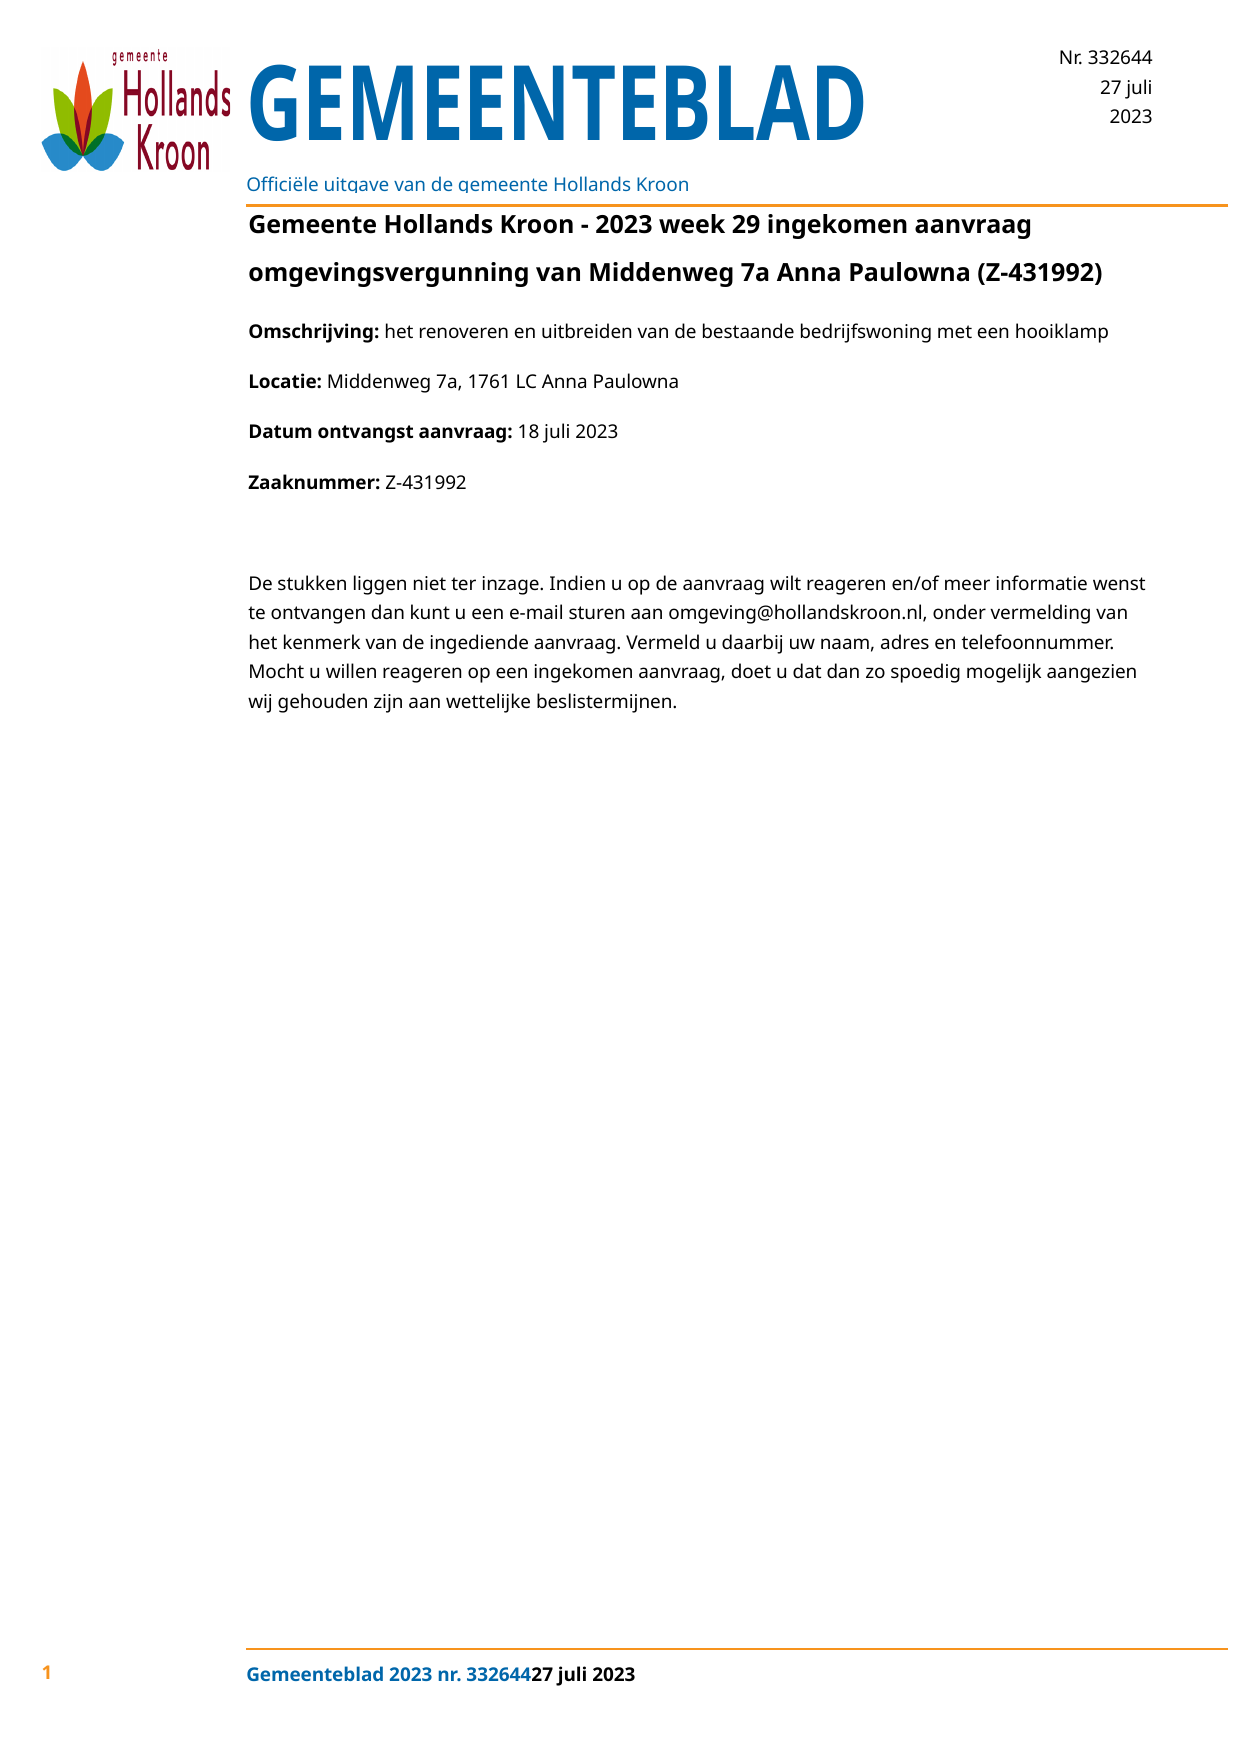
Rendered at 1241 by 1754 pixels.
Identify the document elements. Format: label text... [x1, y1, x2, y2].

picture [41, 47, 231, 172]
text Locatie: Middenweg 7a, 1761 LC Anna Paulowna [248, 368, 1152, 394]
text Datum ontvangst aanvraag: 18 juli 2023 [248, 419, 1152, 444]
text Zaaknummer: Z-431992 [248, 469, 1152, 495]
text De stukken liggen niet ter inzage. Indien u op de aanvraag wilt reageren en/of meer informatie wenst te ontvangen dan kunt u een e-mail sturen aan omgeving@hollandskroon.nl, onder vermelding van het kenmerk van de ingediende aanvraag. Vermeld u daarbij uw naam, adres en telefoonnummer. Mocht u willen reageren op een ingekomen aanvraag, doet u dat dan zo spoedig mogelijk aangezien wij gehouden zijn aan wettelijke beslistermijnen. [248, 570, 1152, 714]
text Gemeente Hollands Kroon - 2023 week 29 ingekomen aanvraag omgevingsvergunning van Middenweg 7a Anna Paulowna (Z-431992) [248, 207, 1152, 288]
text Omschrijving: het renoveren en uitbreiden van de bestaande bedrijfswoning met een hooiklamp [248, 318, 1152, 344]
